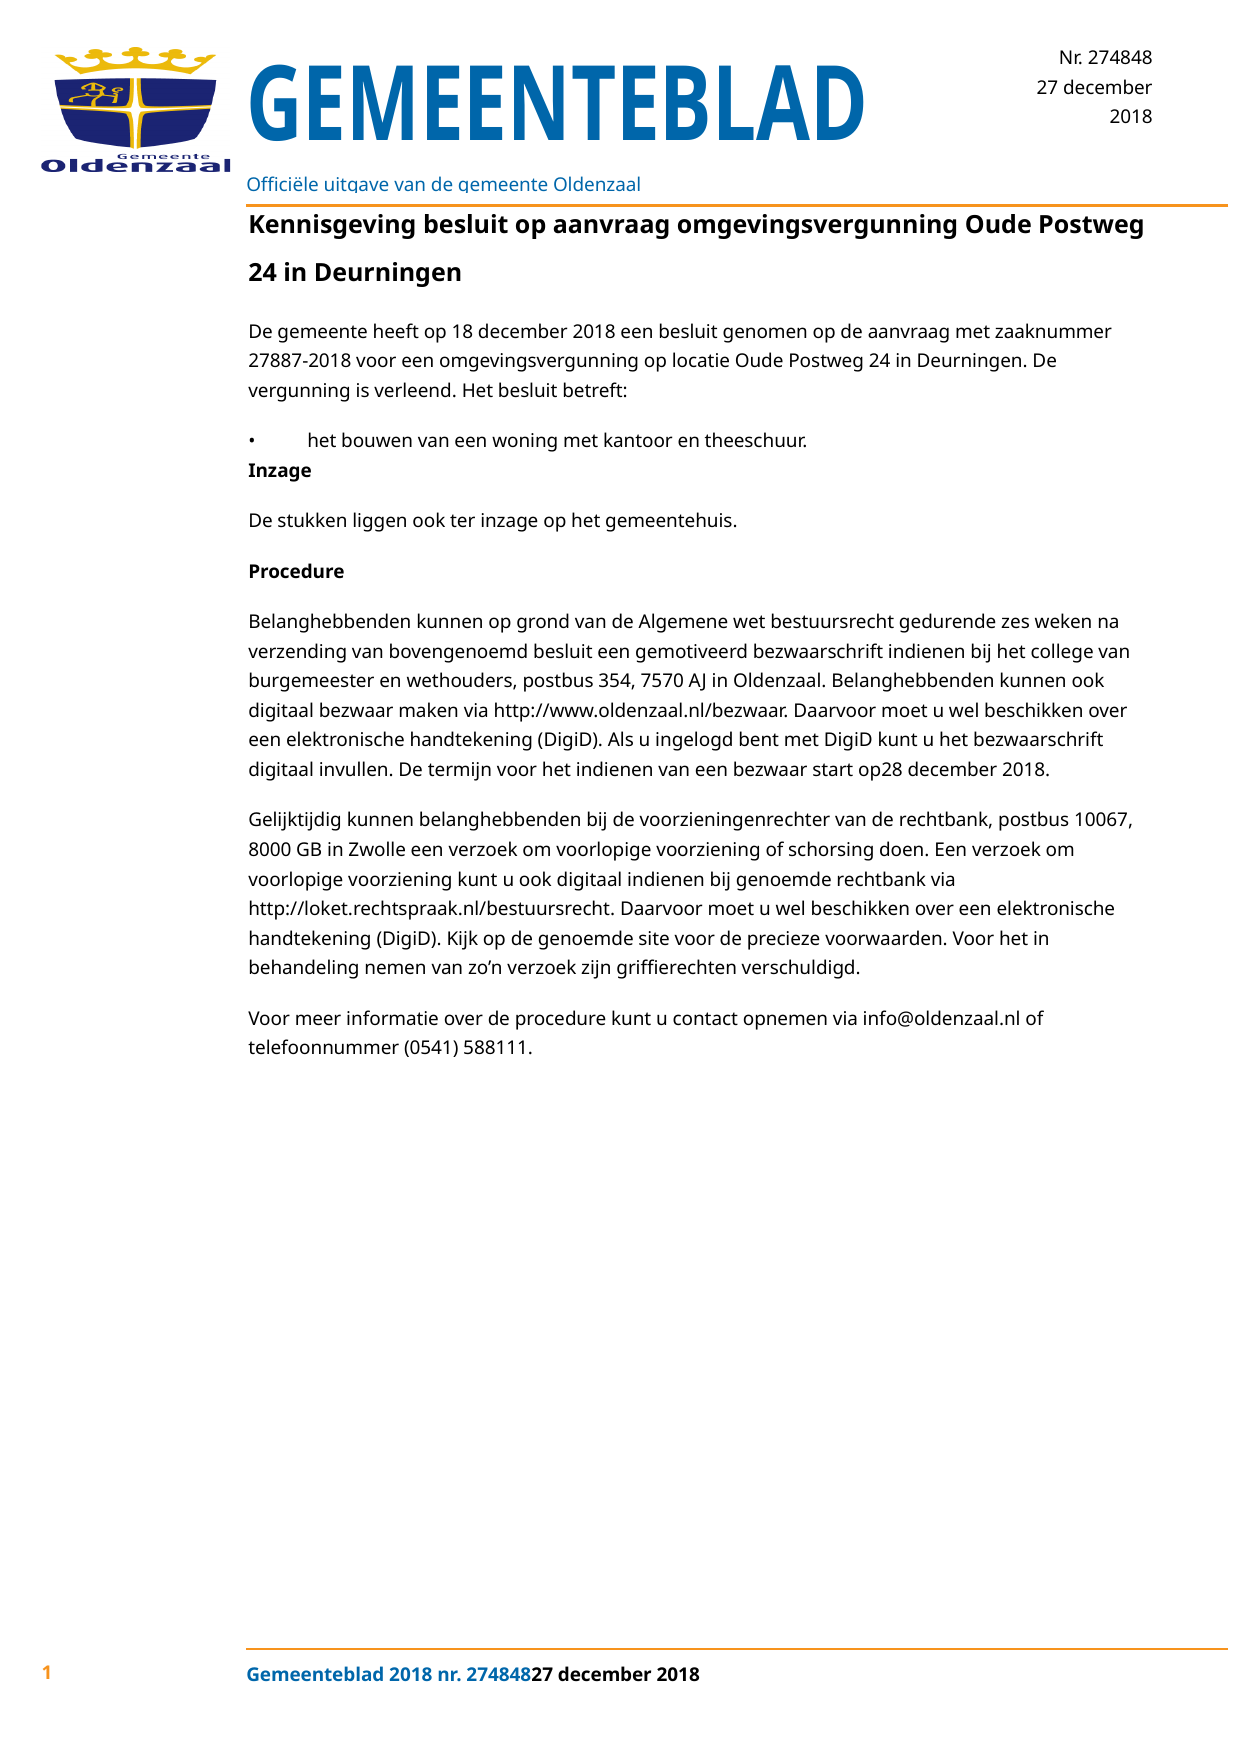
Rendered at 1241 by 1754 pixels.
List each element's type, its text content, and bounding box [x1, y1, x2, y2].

text Inzage [248, 457, 1152, 483]
list het bouwen van een woning met kantoor en theeschuur. [248, 427, 1152, 453]
picture [41, 47, 231, 172]
text De gemeente heeft op 18 december 2018 een besluit genomen op de aanvraag met zaaknummer 27887-2018 voor een omgevingsvergunning op locatie Oude Postweg 24 in Deurningen. De vergunning is verleend. Het besluit betreft: [248, 318, 1152, 403]
text Gelijktijdig kunnen belanghebbenden bij de voorzieningenrechter van de rechtbank, postbus 10067, 8000 GB in Zwolle een verzoek om voorlopige voorziening of schorsing doen. Een verzoek om voorlopige voorziening kunt u ook digitaal indienen bij genoemde rechtbank via http://loket.rechtspraak.nl/bestuursrecht. Daarvoor moet u wel beschikken over een elektronische handtekening (DigiD). Kijk op de genoemde site voor de precieze voorwaarden. Voor het in behandeling nemen van zo’n verzoek zijn griffierechten verschuldigd. [248, 807, 1152, 980]
text Kennisgeving besluit op aanvraag omgevingsvergunning Oude Postweg 24 in Deurningen [248, 207, 1152, 288]
text Procedure [248, 558, 1152, 584]
text Belanghebbenden kunnen op grond van de Algemene wet bestuursrecht gedurende zes weken na verzending van bovengenoemd besluit een gemotiveerd bezwaarschrift indienen bij het college van burgemeester en wethouders, postbus 354, 7570 AJ in Oldenzaal. Belanghebbenden kunnen ook digitaal bezwaar maken via http://www.oldenzaal.nl/bezwaar. Daarvoor moet u wel beschikken over een elektronische handtekening (DigiD). Als u ingelogd bent met DigiD kunt u het bezwaarschrift digitaal invullen. De termijn voor het indienen van een bezwaar start op28 december 2018. [248, 608, 1152, 782]
text Voor meer informatie over de procedure kunt u contact opnemen via info@oldenzaal.nl of telefoonnummer (0541) 588111. [248, 1005, 1152, 1060]
text De stukken liggen ook ter inzage op het gemeentehuis. [248, 507, 1152, 533]
